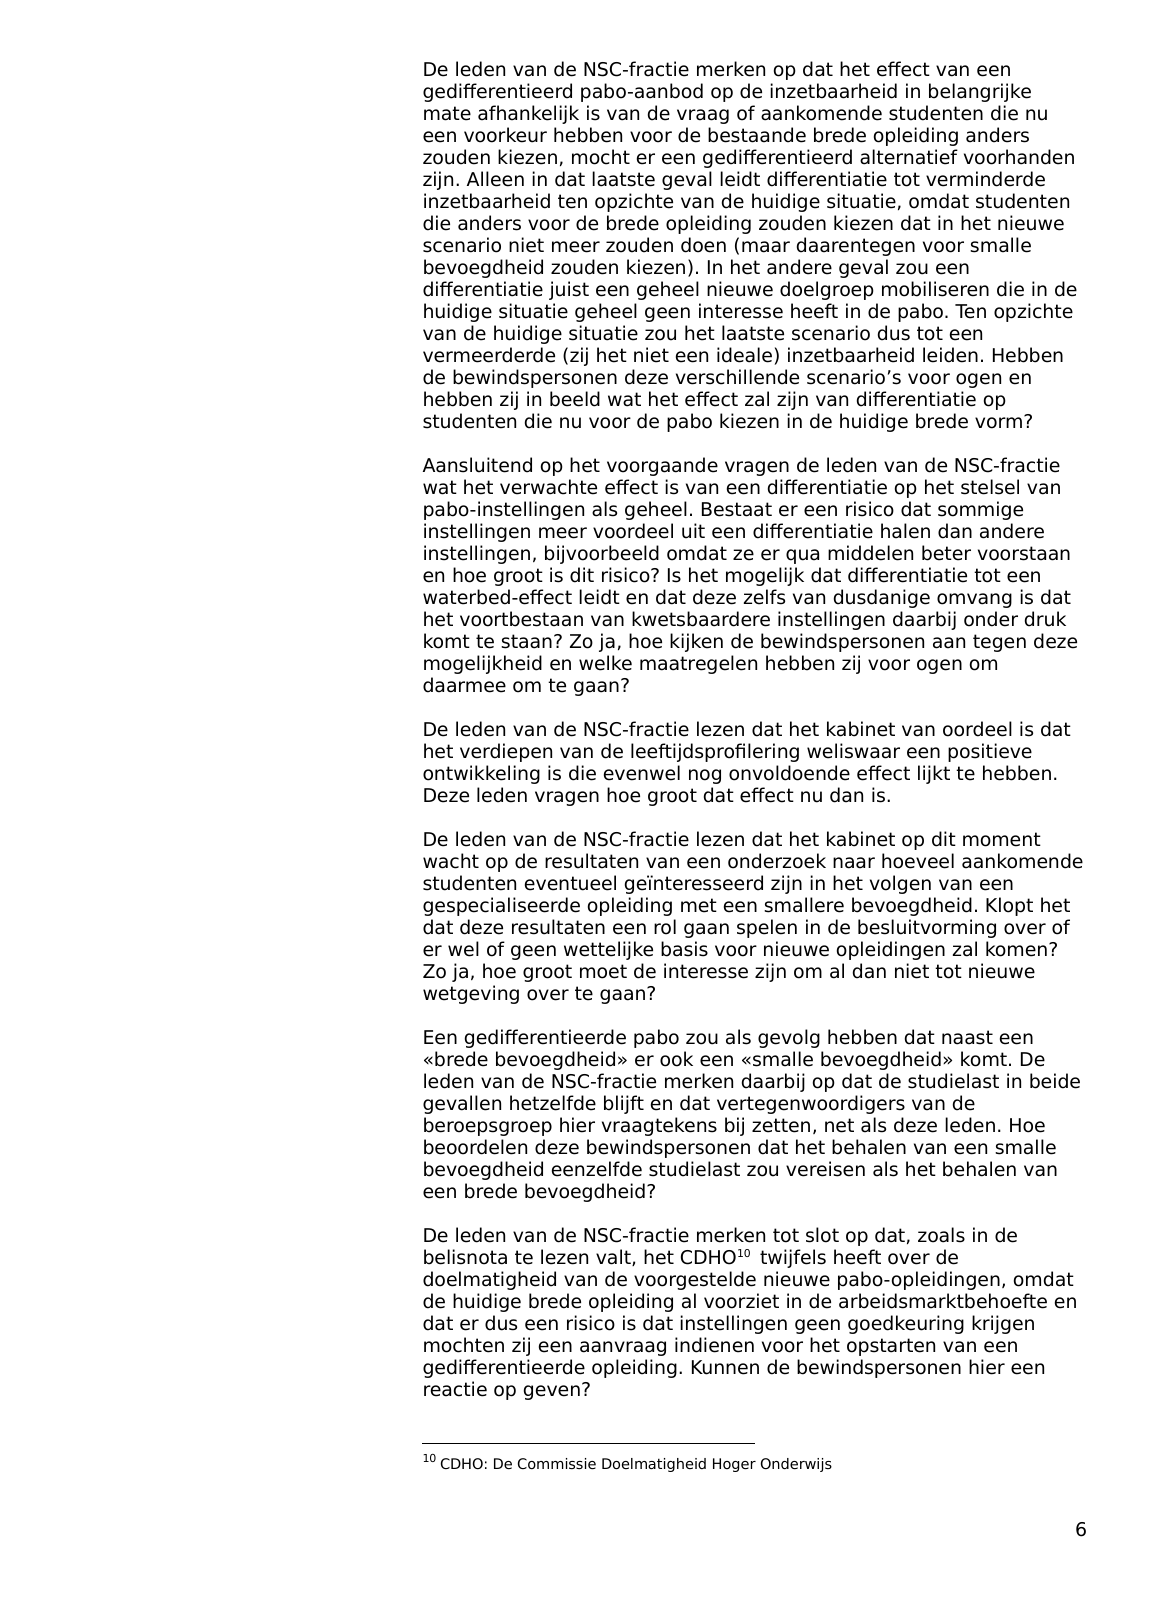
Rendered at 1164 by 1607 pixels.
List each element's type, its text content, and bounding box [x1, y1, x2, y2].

text Een gedifferentieerde pabo zou als gevolg hebben dat naast een «brede bevoegdheid» er ook een «smalle bevoegdheid» komt. De leden van de NSC-fractie merken daarbij op dat de studielast in beide gevallen hetzelfde blijft en dat vertegenwoordigers van de beroepsgroep hier vraagtekens bij zetten, net als deze leden. Hoe beoordelen deze bewindspersonen dat het behalen van een smalle bevoegdheid eenzelfde studielast zou vereisen als het behalen van een brede bevoegdheid? [422, 1027, 1087, 1203]
text De leden van de NSC-fractie lezen dat het kabinet van oordeel is dat het verdiepen van de leeftijdsprofilering weliswaar een positieve ontwikkeling is die evenwel nog onvoldoende effect lijkt te hebben. Deze leden vragen hoe groot dat effect nu dan is. [422, 719, 1087, 807]
text CDHO: De Commissie Doelmatigheid Hoger Onderwijs [422, 1452, 1087, 1474]
text De leden van de NSC-fractie merken tot slot op dat, zoals in de belisnota te lezen valt, het CDHO twijfels heeft over de doelmatigheid van de voorgestelde nieuwe pabo-opleidingen, omdat de huidige brede opleiding al voorziet in de arbeidsmarktbehoefte en dat er dus een risico is dat instellingen geen goedkeuring krijgen mochten zij een aanvraag indienen voor het opstarten van een gedifferentieerde opleiding. Kunnen de bewindspersonen hier een reactie op geven? [422, 1225, 1087, 1401]
text De leden van de NSC-fractie lezen dat het kabinet op dit moment wacht op de resultaten van een onderzoek naar hoeveel aankomende studenten eventueel geïnteresseerd zijn in het volgen van een gespecialiseerde opleiding met een smallere bevoegdheid. Klopt het dat deze resultaten een rol gaan spelen in de besluitvorming over of er wel of geen wettelijke basis voor nieuwe opleidingen zal komen? Zo ja, hoe groot moet de interesse zijn om al dan niet tot nieuwe wetgeving over te gaan? [422, 829, 1087, 1005]
text De leden van de NSC-fractie merken op dat het effect van een gedifferentieerd pabo-aanbod op de inzetbaarheid in belangrijke mate afhankelijk is van de vraag of aankomende studenten die nu een voorkeur hebben voor de bestaande brede opleiding anders zouden kiezen, mocht er een gedifferentieerd alternatief voorhanden zijn. Alleen in dat laatste geval leidt differentiatie tot verminderde inzetbaarheid ten opzichte van de huidige situatie, omdat studenten die anders voor de brede opleiding zouden kiezen dat in het nieuwe scenario niet meer zouden doen (maar daarentegen voor smalle bevoegdheid zouden kiezen). In het andere geval zou een differentiatie juist een geheel nieuwe doelgroep mobiliseren die in de huidige situatie geheel geen interesse heeft in de pabo. Ten opzichte van de huidige situatie zou het laatste scenario dus tot een vermeerderde (zij het niet een ideale) inzetbaarheid leiden. Hebben de bewindspersonen deze verschillende scenario’s voor ogen en hebben zij in beeld wat het effect zal zijn van differentiatie op studenten die nu voor de pabo kiezen in de huidige brede vorm? [422, 59, 1087, 433]
text Aansluitend op het voorgaande vragen de leden van de NSC-fractie wat het verwachte effect is van een differentiatie op het stelsel van pabo-instellingen als geheel. Bestaat er een risico dat sommige instellingen meer voordeel uit een differentiatie halen dan andere instellingen, bijvoorbeeld omdat ze er qua middelen beter voorstaan en hoe groot is dit risico? Is het mogelijk dat differentiatie tot een waterbed-effect leidt en dat deze zelfs van dusdanige omvang is dat het voortbestaan van kwetsbaardere instellingen daarbij onder druk komt te staan? Zo ja, hoe kijken de bewindspersonen aan tegen deze mogelijkheid en welke maatregelen hebben zij voor ogen om daarmee om te gaan? [422, 455, 1087, 697]
